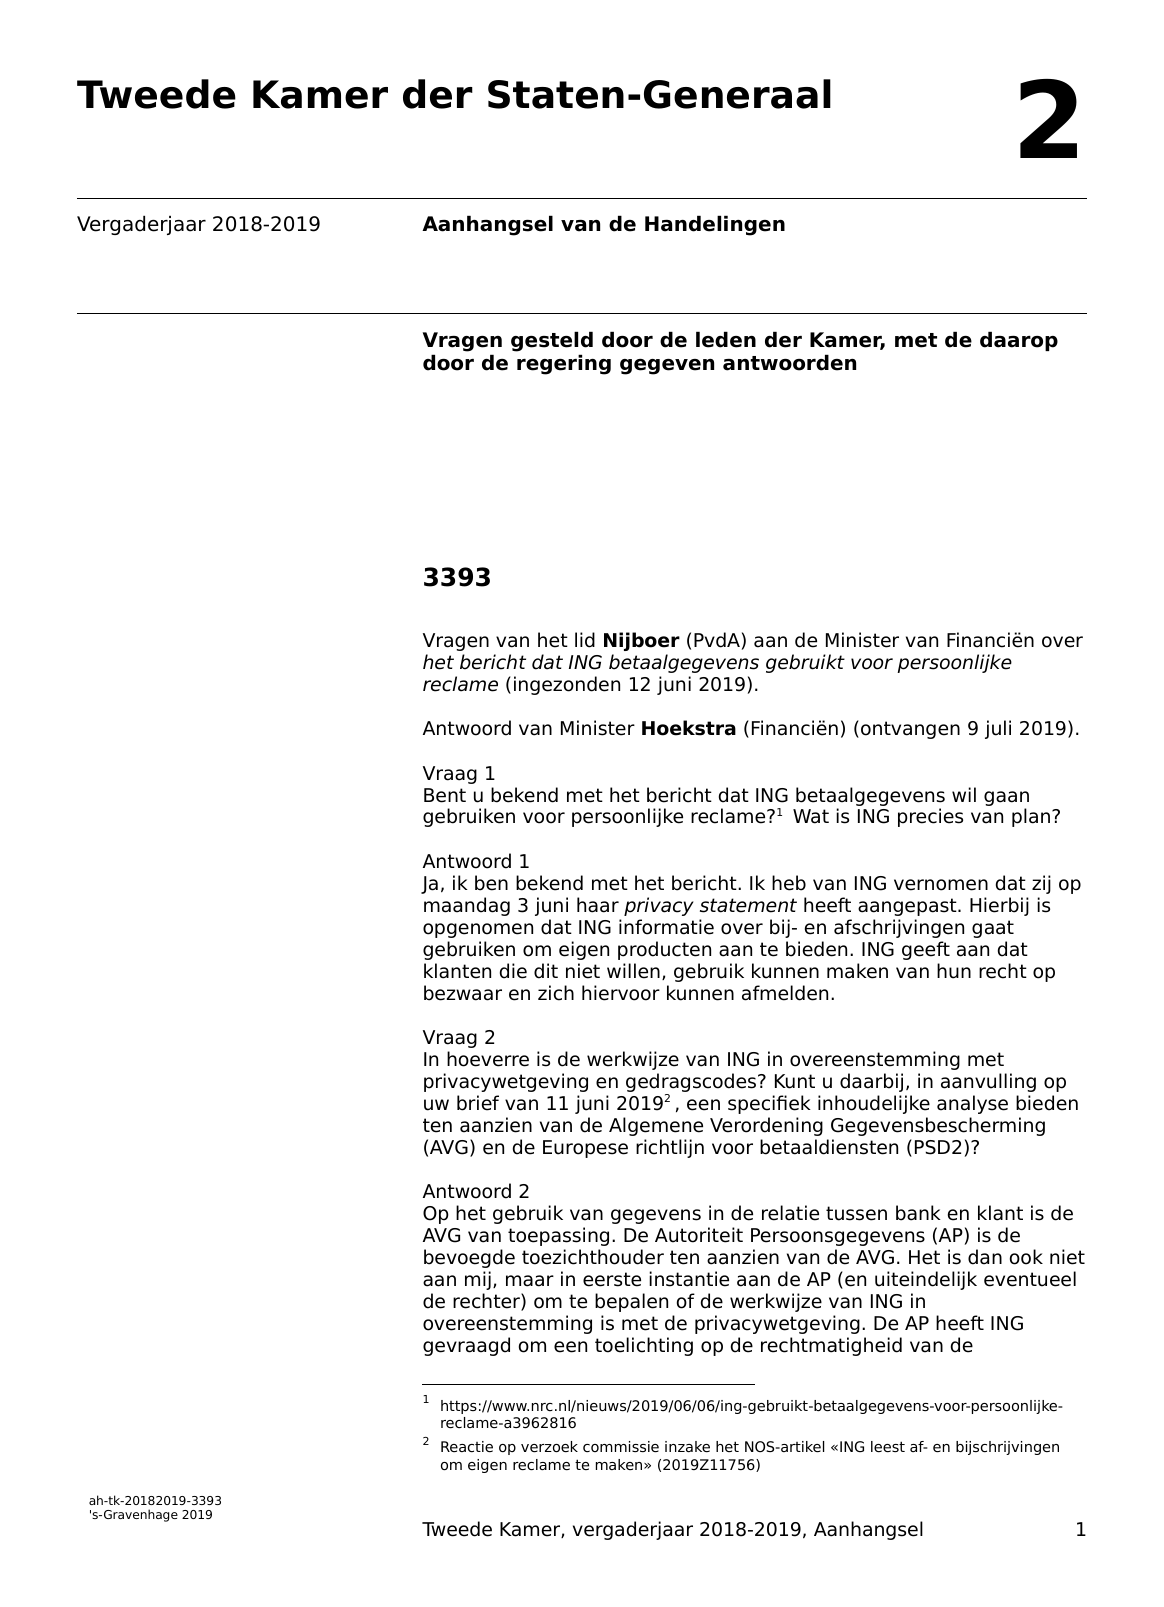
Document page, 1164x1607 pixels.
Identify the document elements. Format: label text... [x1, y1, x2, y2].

table_header 2 [886, 59, 1087, 198]
text https://www.nrc.nl/nieuws/2019/06/06/ing-gebruikt-betaalgegevens-voor-persoonlijke-reclame-a3962816 [422, 1393, 1087, 1432]
table_cell Vergaderjaar 2018-2019 [77, 199, 422, 313]
text Antwoord van Minister Hoekstra (Financiën) (ontvangen 9 juli 2019). [422, 718, 1087, 740]
text 3393 [422, 563, 1087, 592]
text Reactie op verzoek commissie inzake het NOS-artikel «ING leest af- en bijschrijvingen om eigen reclame te maken» (2019Z11756) [422, 1435, 1087, 1474]
text Antwoord 1 [422, 851, 1087, 873]
text Bent u bekend met het bericht dat ING betaalgegevens wil gaan gebruiken voor persoonlijke reclame? Wat is ING precies van plan? [422, 784, 1087, 828]
text Vragen van het lid Nijboer (PvdA) aan de Minister van Financiën over het bericht dat ING betaalgegevens gebruikt voor persoonlijke reclame (ingezonden 12 juni 2019). [422, 630, 1087, 696]
table_cell Vragen gesteld door de leden der Kamer, met de daarop door de regering gegeven antwoorden [422, 314, 1087, 375]
text ah-tk-20182019-3393 [88, 1494, 323, 1508]
text Antwoord 2 [422, 1181, 1087, 1203]
text In hoeverre is de werkwijze van ING in overeenstemming met privacywetgeving en gedragscodes? Kunt u daarbij, in aanvulling op uw brief van 11 juni 2019, een specifiek inhoudelijke analyse bieden ten aanzien van de Algemene Verordening Gegevensbescherming (AVG) en de Europese richtlijn voor betaaldiensten (PSD2)? [422, 1049, 1087, 1158]
text Vraag 1 [422, 762, 1087, 784]
text Vraag 2 [422, 1027, 1087, 1049]
text Op het gebruik van gegevens in de relatie tussen bank en klant is de AVG van toepassing. De Autoriteit Persoonsgegevens (AP) is de bevoegde toezichthouder ten aanzien van de AVG. Het is dan ook niet aan mij, maar in eerste instantie aan de AP (en uiteindelijk eventueel de rechter) om te bepalen of de werkwijze van ING in overeenstemming is met de privacywetgeving. De AP heeft ING gevraagd om een toelichting op de rechtmatigheid van de [422, 1203, 1087, 1357]
table_cell [77, 314, 422, 375]
text Ja, ik ben bekend met het bericht. Ik heb van ING vernomen dat zij op maandag 3 juni haar privacy statement heeft aangepast. Hierbij is opgenomen dat ING informatie over bij- en afschrijvingen gaat gebruiken om eigen producten aan te bieden. ING geeft aan dat klanten die dit niet willen, gebruik kunnen maken van hun recht op bezwaar en zich hiervoor kunnen afmelden. [422, 873, 1087, 1004]
table_header Tweede Kamer der Staten-Generaal [77, 59, 886, 198]
table_cell Aanhangsel van de Handelingen [422, 199, 1087, 313]
text 's-Gravenhage 2019 [88, 1508, 323, 1522]
